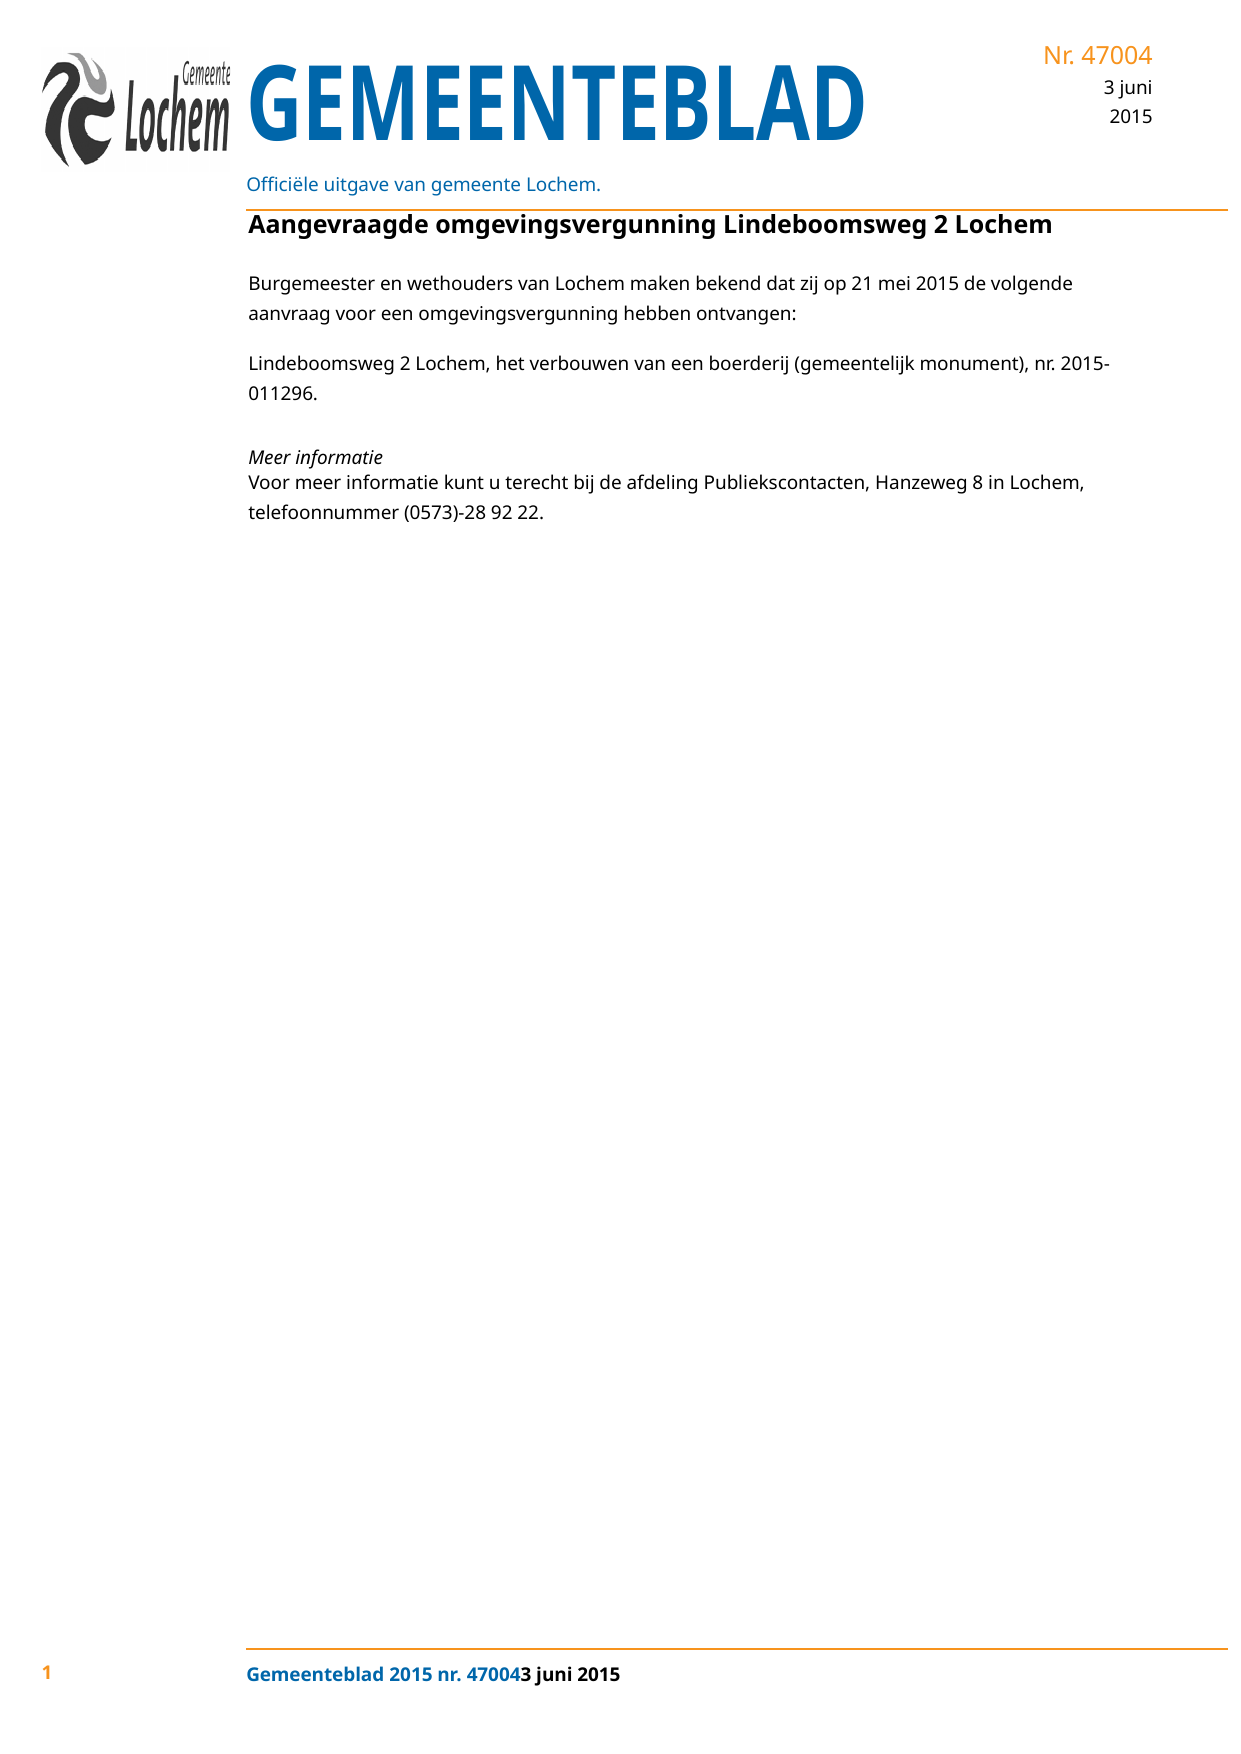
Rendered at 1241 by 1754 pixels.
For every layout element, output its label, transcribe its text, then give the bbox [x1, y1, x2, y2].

text Burgemeester en wethouders van Lochem maken bekend dat zij op 21 mei 2015 de volgende aanvraag voor een omgevingsvergunning hebben ontvangen: [248, 270, 1152, 326]
text Aangevraagde omgevingsvergunning Lindeboomsweg 2 Lochem [248, 211, 1152, 241]
picture [41, 47, 231, 172]
text Lindeboomsweg 2 Lochem, het verbouwen van een boerderij (gemeentelijk monument), nr. 2015-011296. [248, 350, 1152, 406]
text Meer informatie [248, 444, 1152, 469]
text Voor meer informatie kunt u terecht bij de afdeling Publiekscontacten, Hanzeweg 8 in Lochem, telefoonnummer (0573)-28 92 22. [248, 469, 1152, 525]
